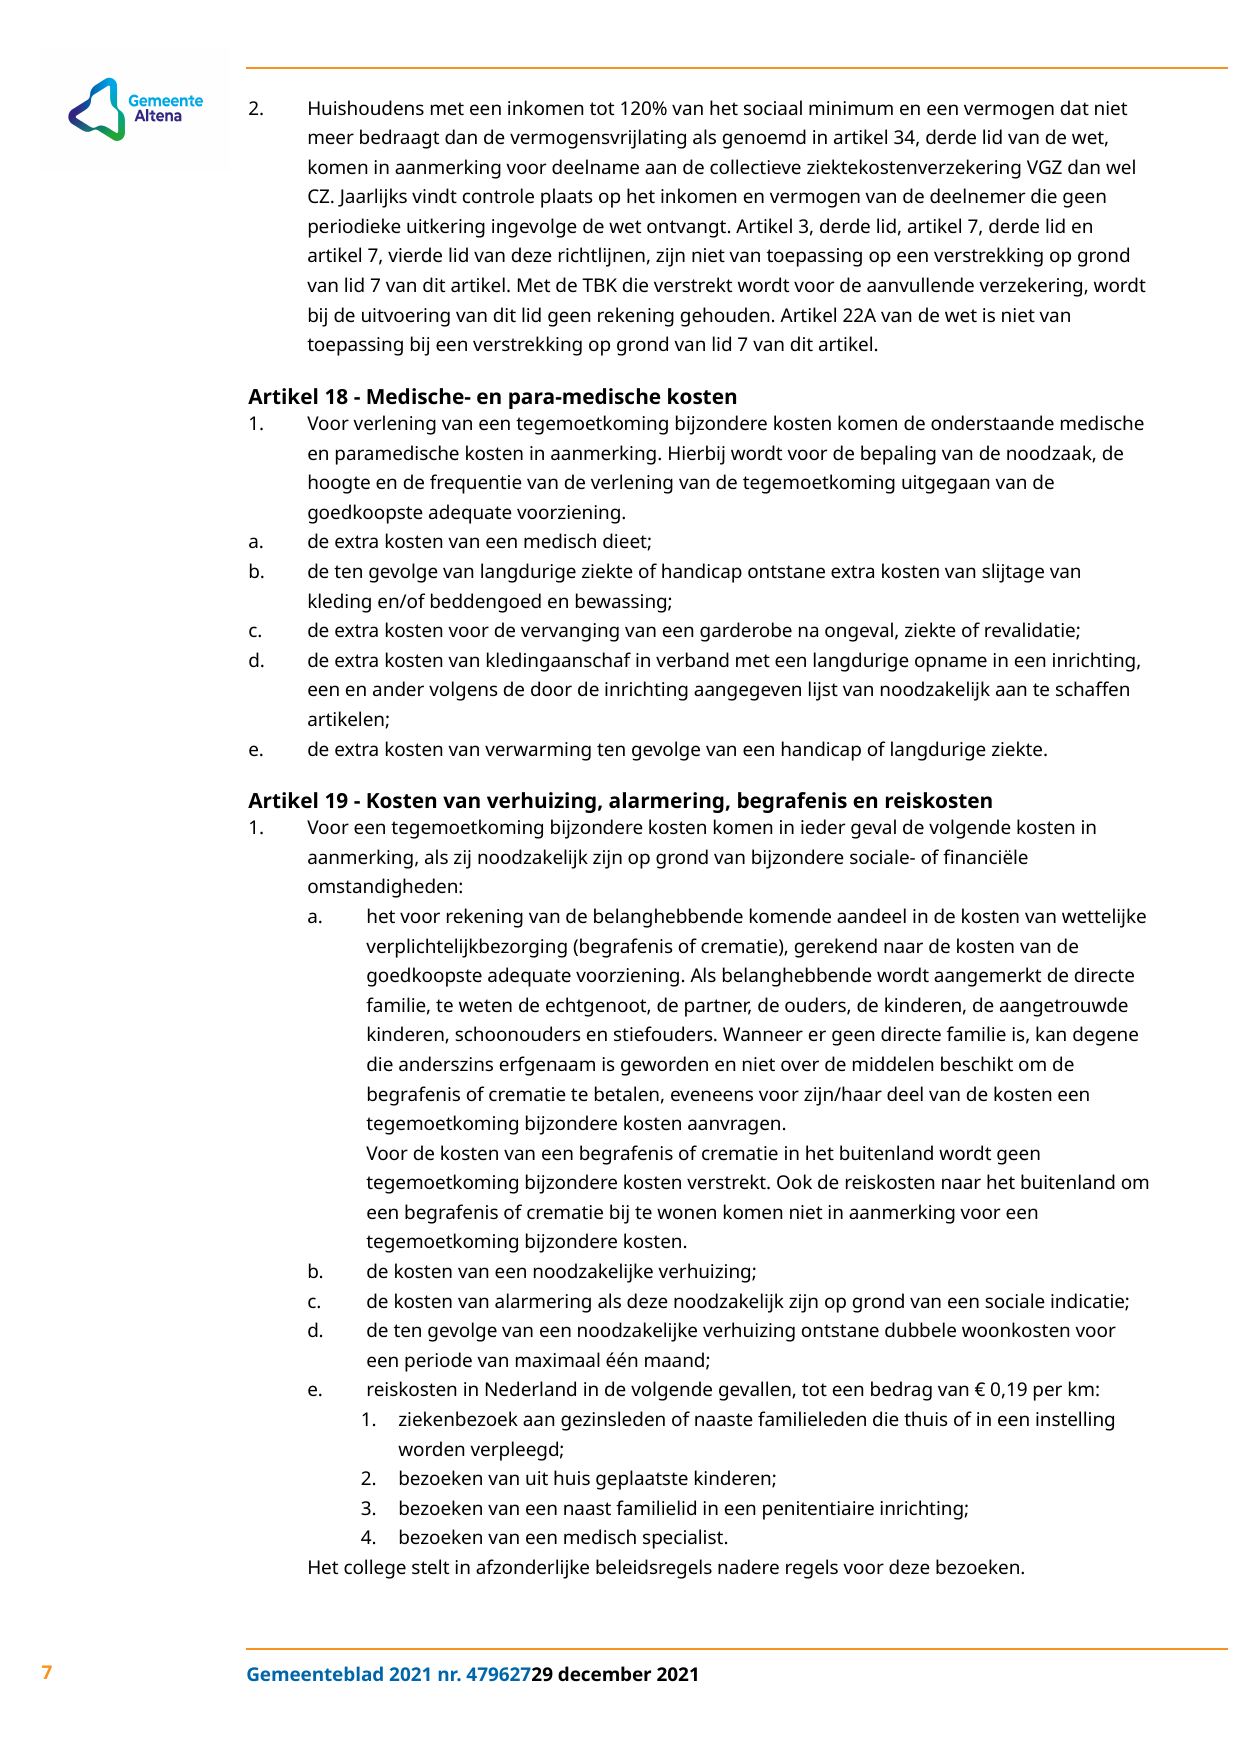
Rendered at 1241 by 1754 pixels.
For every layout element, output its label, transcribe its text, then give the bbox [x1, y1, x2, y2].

list de extra kosten van een medisch dieet; [248, 529, 1152, 554]
list de kosten van een noodzakelijke verhuizing; [307, 1258, 1152, 1284]
list de ten gevolge van langdurige ziekte of handicap ontstane extra kosten van slijtage van kleding en/of beddengoed en bewassing; [248, 558, 1152, 613]
list Voor verlening van een tegemoetkoming bijzondere kosten komen de onderstaande medische en paramedische kosten in aanmerking. Hierbij wordt voor de bepaling van de noodzaak, de hoogte en de frequentie van de verlening van de tegemoetkoming uitgegaan van de goedkoopste adequate voorziening. [248, 410, 1152, 525]
list bezoeken van een medisch specialist. [361, 1524, 1152, 1550]
list ziekenbezoek aan gezinsleden of naaste familieleden die thuis of in een instelling worden verpleegd; [361, 1406, 1152, 1462]
list Voor de kosten van een begrafenis of crematie in het buitenland wordt geen tegemoetkoming bijzondere kosten verstrekt. Ook de reiskosten naar het buitenland om een begrafenis of crematie bij te wonen komen niet in aanmerking voor een tegemoetkoming bijzondere kosten. [307, 1140, 1152, 1254]
list bezoeken van een naast familielid in een penitentiaire inrichting; [361, 1495, 1152, 1521]
list Voor een tegemoetkoming bijzondere kosten komen in ieder geval de volgende kosten in aanmerking, als zij noodzakelijk zijn op grond van bijzondere sociale- of financiële omstandigheden: [248, 814, 1152, 899]
list reiskosten in Nederland in de volgende gevallen, tot een bedrag van € 0,19 per km: [307, 1377, 1152, 1402]
list de kosten van alarmering als deze noodzakelijk zijn op grond van een sociale indicatie; [307, 1288, 1152, 1314]
picture [41, 47, 231, 172]
list bezoeken van uit huis geplaatste kinderen; [361, 1465, 1152, 1491]
text Artikel 19 - Kosten van verhuizing, alarmering, begrafenis en reiskosten [248, 786, 1152, 814]
text Artikel 18 - Medische- en para-medische kosten [248, 382, 1152, 410]
list de ten gevolge van een noodzakelijke verhuizing ontstane dubbele woonkosten voor een periode van maximaal één maand; [307, 1317, 1152, 1373]
list Huishoudens met een inkomen tot 120% van het sociaal minimum en een vermogen dat niet meer bedraagt dan de vermogensvrijlating als genoemd in artikel 34, derde lid van de wet, komen in aanmerking voor deelname aan de collectieve ziektekostenverzekering VGZ dan wel CZ. Jaarlijks vindt controle plaats op het inkomen en vermogen van de deelnemer die geen periodieke uitkering ingevolge de wet ontvangt. Artikel 3, derde lid, artikel 7, derde lid en artikel 7, vierde lid van deze richtlijnen, zijn niet van toepassing op een verstrekking op grond van lid 7 van dit artikel. Met de TBK die verstrekt wordt voor de aanvullende verzekering, wordt bij de uitvoering van dit lid geen rekening gehouden. Artikel 22A van de wet is niet van toepassing bij een verstrekking op grond van lid 7 van dit artikel. [248, 95, 1152, 357]
list de extra kosten van kledingaanschaf in verband met een langdurige opname in een inrichting, een en ander volgens de door de inrichting aangegeven lijst van noodzakelijk aan te schaffen artikelen; [248, 647, 1152, 732]
list de extra kosten van verwarming ten gevolge van een handicap of langdurige ziekte. [248, 736, 1152, 761]
list Het college stelt in afzonderlijke beleidsregels nadere regels voor deze bezoeken. [248, 1554, 1152, 1580]
list het voor rekening van de belanghebbende komende aandeel in de kosten van wettelijke verplichtelijkbezorging (begrafenis of crematie), gerekend naar de kosten van de goedkoopste adequate voorziening. Als belanghebbende wordt aangemerkt de directe familie, te weten de echtgenoot, de partner, de ouders, de kinderen, de aangetrouwde kinderen, schoonouders en stiefouders. Wanneer er geen directe familie is, kan degene die anderszins erfgenaam is geworden en niet over de middelen beschikt om de begrafenis of crematie te betalen, eveneens voor zijn/haar deel van de kosten een tegemoetkoming bijzondere kosten aanvragen. [307, 903, 1152, 1136]
list de extra kosten voor de vervanging van een garderobe na ongeval, ziekte of revalidatie; [248, 617, 1152, 643]
